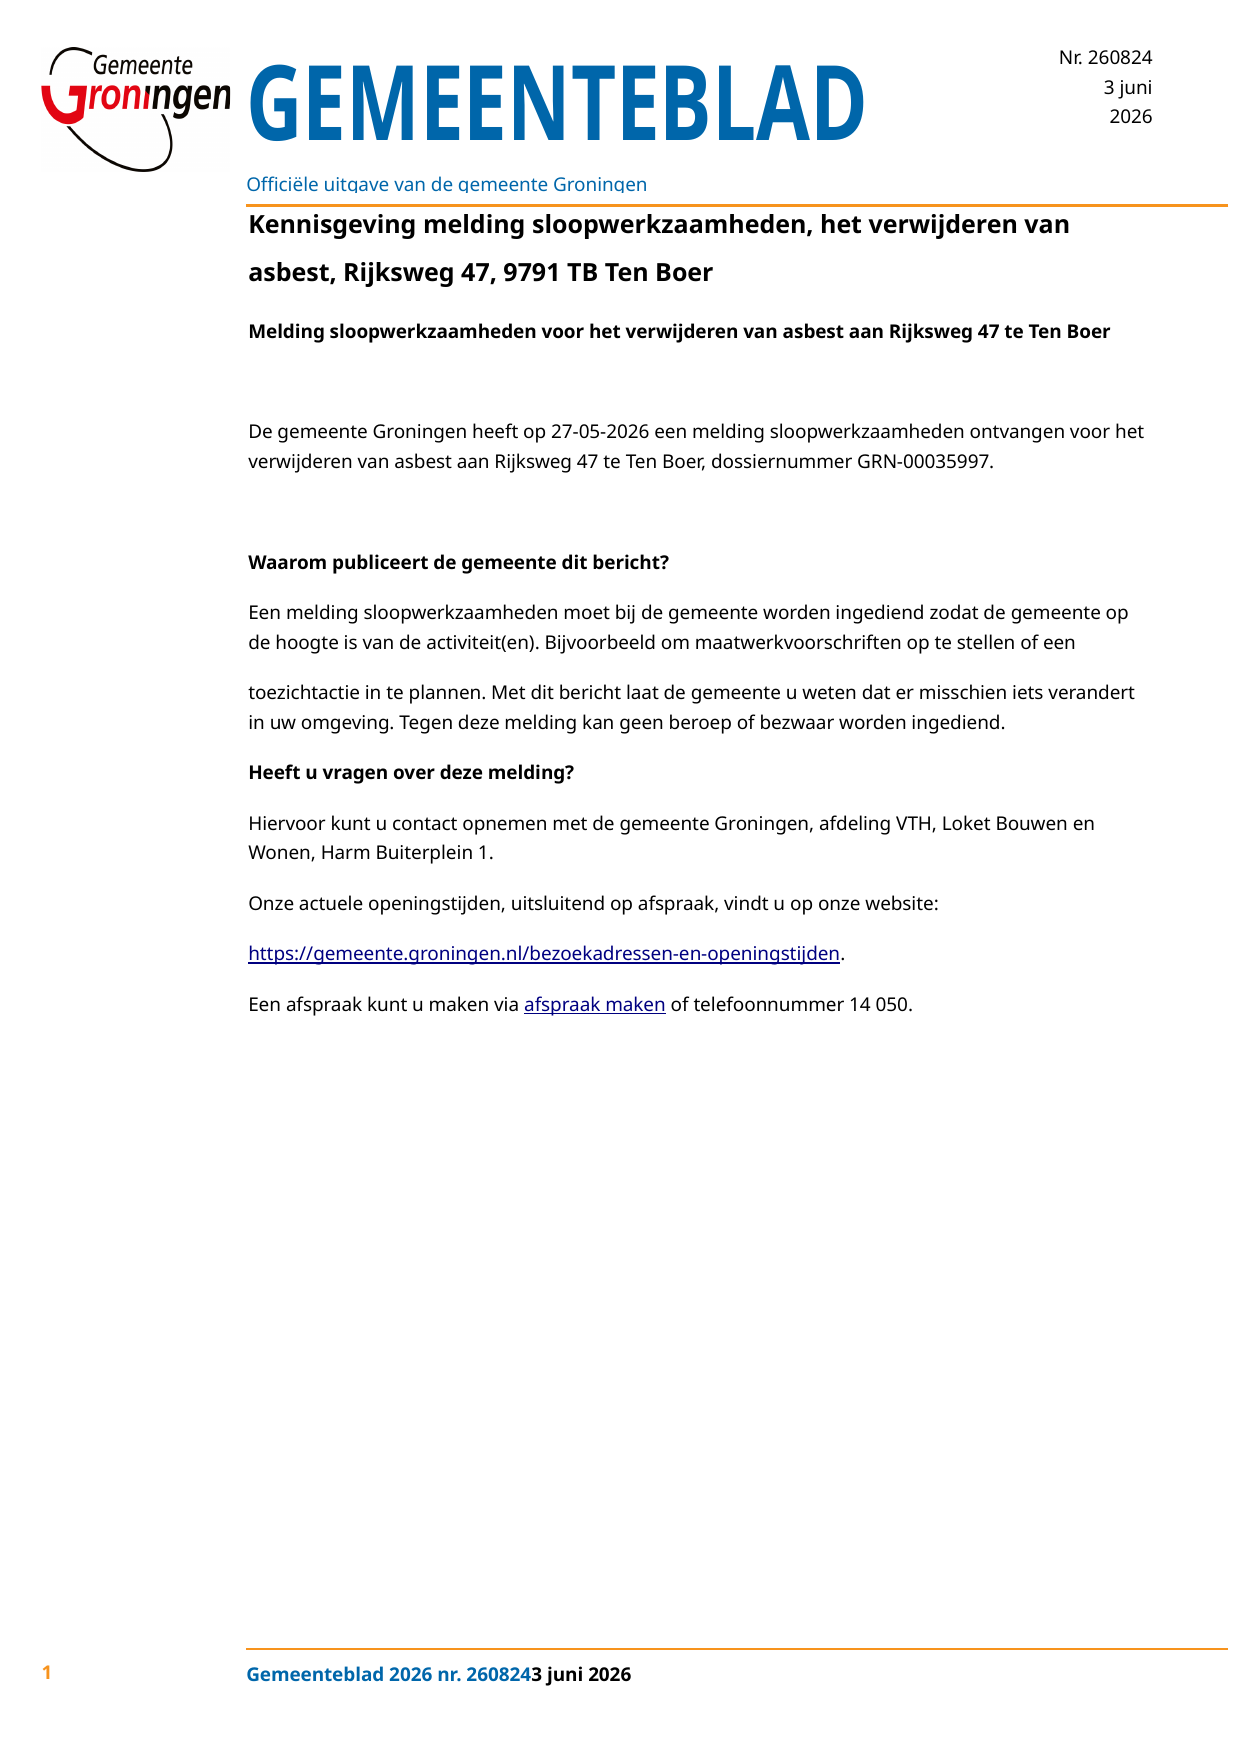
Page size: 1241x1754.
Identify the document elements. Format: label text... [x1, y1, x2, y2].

text Onze actuele openingstijden, uitsluitend op afspraak, vindt u op onze website: [248, 890, 1152, 916]
picture [41, 47, 231, 172]
text Kennisgeving melding sloopwerkzaamheden, het verwijderen van asbest, Rijksweg 47, 9791 TB Ten Boer [248, 207, 1152, 288]
text Hiervoor kunt u contact opnemen met de gemeente Groningen, afdeling VTH, Loket Bouwen en Wonen, Harm Buiterplein 1. [248, 810, 1152, 865]
text Melding sloopwerkzaamheden voor het verwijderen van asbest aan Rijksweg 47 te Ten Boer [248, 318, 1152, 344]
text Een melding sloopwerkzaamheden moet bij de gemeente worden ingediend zodat de gemeente op de hoogte is van de activiteit(en). Bijvoorbeeld om maatwerkvoorschriften op te stellen of een [248, 599, 1152, 655]
text Een afspraak kunt u maken via afspraak maken of telefoonnummer 14 050. [248, 991, 1152, 1017]
text toezichtactie in te plannen. Met dit bericht laat de gemeente u weten dat er misschien iets verandert in uw omgeving. Tegen deze melding kan geen beroep of bezwaar worden ingediend. [248, 679, 1152, 735]
text Waarom publiceert de gemeente dit bericht? [248, 549, 1152, 575]
text Heeft u vragen over deze melding? [248, 759, 1152, 785]
text De gemeente Groningen heeft op 27-05-2026 een melding sloopwerkzaamheden ontvangen voor het verwijderen van asbest aan Rijksweg 47 te Ten Boer, dossiernummer GRN-00035997. [248, 419, 1152, 474]
text https://gemeente.groningen.nl/bezoekadressen-en-openingstijden. [248, 940, 1152, 966]
